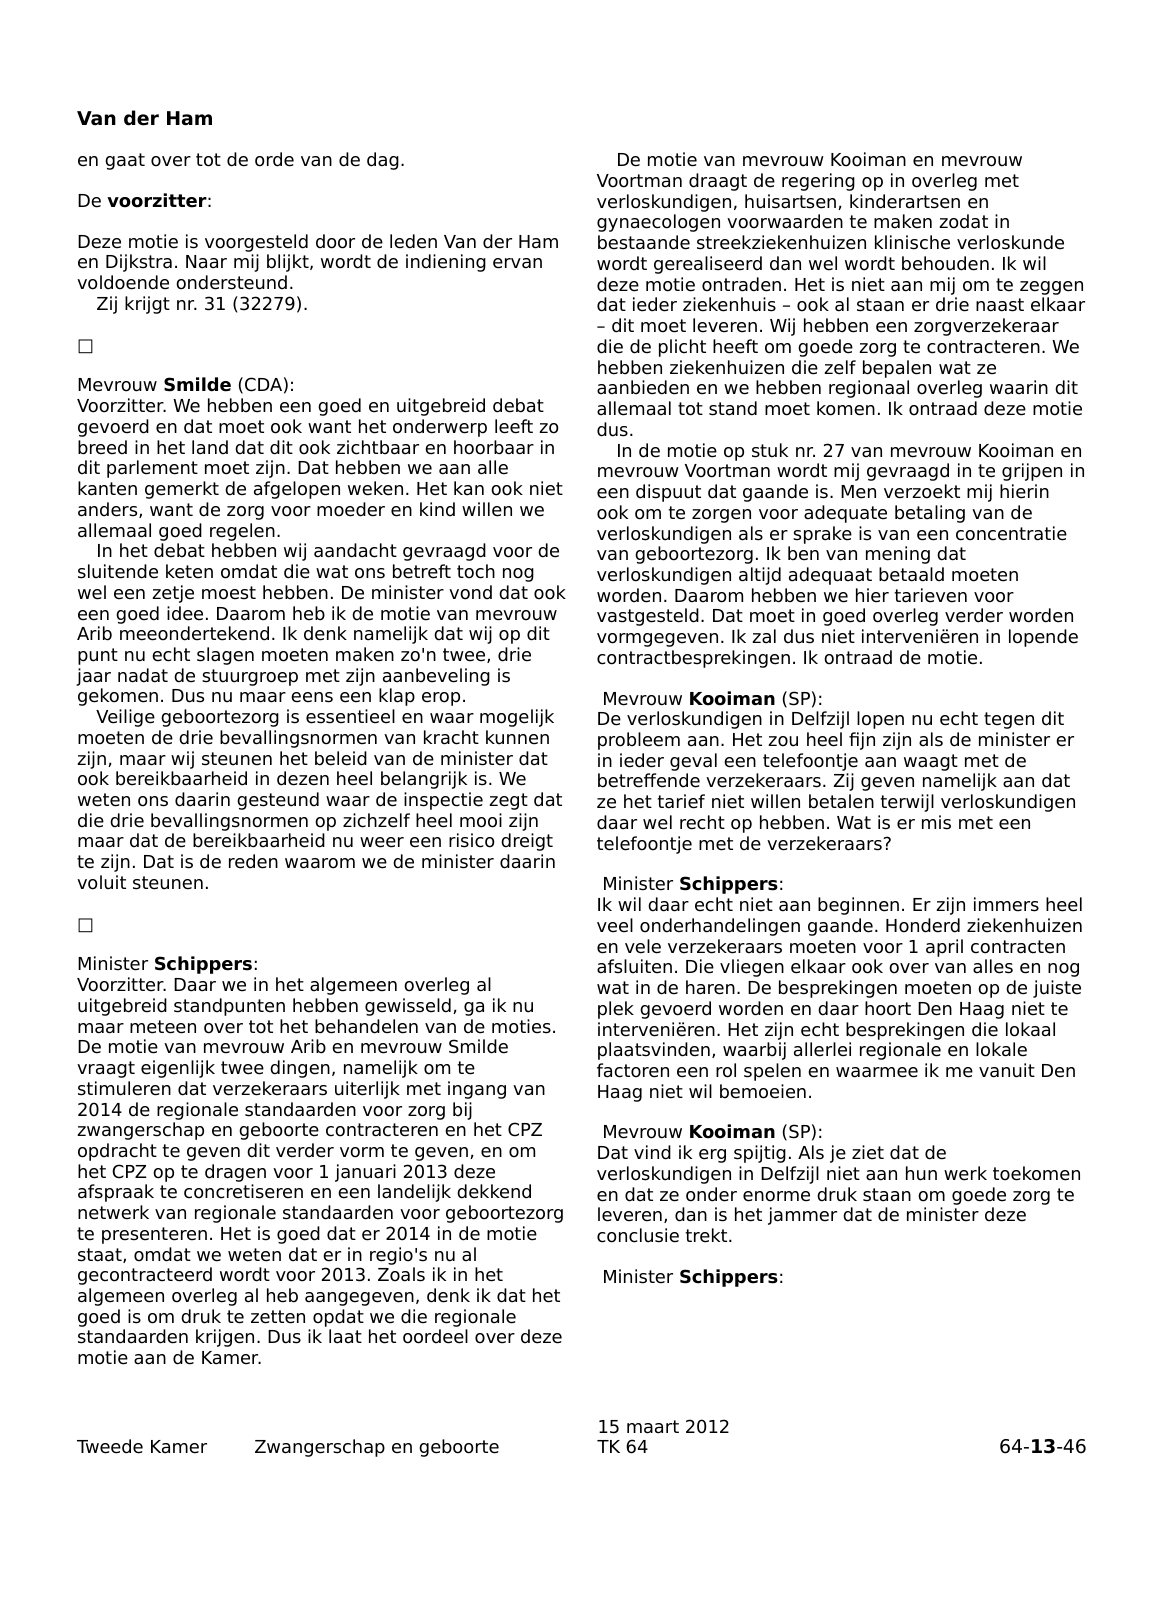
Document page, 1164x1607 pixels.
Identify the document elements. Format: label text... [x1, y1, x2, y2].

text Veilige geboortezorg is essentieel en waar mogelijk moeten de drie bevallingsnormen van kracht kunnen zijn, maar wij steunen het beleid van de minister dat ook bereikbaarheid in dezen heel belangrijk is. We weten ons daarin gesteund waar de inspectie zegt dat die drie bevallingsnormen op zichzelf heel mooi zijn maar dat de bereikbaarheid nu weer een risico dreigt te zijn. Dat is de reden waarom we de minister daarin voluit steunen. [77, 707, 567, 893]
text □ [77, 334, 567, 355]
text In het debat hebben wij aandacht gevraagd voor de sluitende keten omdat die wat ons betreft toch nog wel een zetje moest hebben. De minister vond dat ook een goed idee. Daarom heb ik de motie van mevrouw Arib meeondertekend. Ik denk namelijk dat wij op dit punt nu echt slagen moeten maken zo'n twee, drie jaar nadat de stuurgroep met zijn aanbeveling is gekomen. Dus nu maar eens een klap erop. [77, 541, 567, 707]
text Dat vind ik erg spijtig. Als je ziet dat de verloskundigen in Delfzijl niet aan hun werk toekomen en dat ze onder enorme druk staan om goede zorg te leveren, dan is het jammer dat de minister deze conclusie trekt. [596, 1143, 1087, 1247]
text Voorzitter. Daar we in het algemeen overleg al uitgebreid standpunten hebben gewisseld, ga ik nu maar meteen over tot het behandelen van de moties. De motie van mevrouw Arib en mevrouw Smilde vraagt eigenlijk twee dingen, namelijk om te stimuleren dat verzekeraars uiterlijk met ingang van 2014 de regionale standaarden voor zorg bij zwangerschap en geboorte contracteren en het CPZ opdracht te geven dit verder vorm te geven, en om het CPZ op te dragen voor 1 januari 2013 deze afspraak te concretiseren en een landelijk dekkend netwerk van regionale standaarden voor geboortezorg te presenteren. Het is goed dat er 2014 in de motie staat, omdat we weten dat er in regio's nu al gecontracteerd wordt voor 2013. Zoals ik in het algemeen overleg al heb aangegeven, denk ik dat het goed is om druk te zetten opdat we die regionale standaarden krijgen. Dus ik laat het oordeel over deze motie aan de Kamer. [77, 975, 567, 1369]
text Mevrouw Smilde (CDA): [77, 375, 567, 396]
text Minister Schippers: [596, 1267, 1087, 1287]
text In de motie op stuk nr. 27 van mevrouw Kooiman en mevrouw Voortman wordt mij gevraagd in te grijpen in een dispuut dat gaande is. Men verzoekt mij hierin ook om te zorgen voor adequate betaling van de verloskundigen als er sprake is van een concentratie van geboortezorg. Ik ben van mening dat verloskundigen altijd adequaat betaald moeten worden. Daarom hebben we hier tarieven voor vastgesteld. Dat moet in goed overleg verder worden vormgegeven. Ik zal dus niet interveniëren in lopende contractbesprekingen. Ik ontraad de motie. [596, 440, 1087, 668]
text Ik wil daar echt niet aan beginnen. Er zijn immers heel veel onderhandelingen gaande. Honderd ziekenhuizen en vele verzekeraars moeten voor 1 april contracten afsluiten. Die vliegen elkaar ook over van alles en nog wat in de haren. De besprekingen moeten op de juiste plek gevoerd worden en daar hoort Den Haag niet te interveniëren. Het zijn echt besprekingen die lokaal plaatsvinden, waarbij allerlei regionale en lokale factoren een rol spelen en waarmee ik me vanuit Den Haag niet wil bemoeien. [596, 895, 1087, 1102]
text De motie van mevrouw Kooiman en mevrouw Voortman draagt de regering op in overleg met verloskundigen, huisartsen, kinderartsen en gynaecologen voorwaarden te maken zodat in bestaande streekziekenhuizen klinische verloskunde wordt gerealiseerd dan wel wordt behouden. Ik wil deze motie ontraden. Het is niet aan mij om te zeggen dat ieder ziekenhuis – ook al staan er drie naast elkaar – dit moet leveren. Wij hebben een zorgverzekeraar die de plicht heeft om goede zorg te contracteren. We hebben ziekenhuizen die zelf bepalen wat ze aanbieden en we hebben regionaal overleg waarin dit allemaal tot stand moet komen. Ik ontraad deze motie dus. [596, 150, 1087, 440]
text Zij krijgt nr. 31 (32279). [77, 294, 567, 314]
text Deze motie is voorgesteld door de leden Van der Ham en Dijkstra. Naar mij blijkt, wordt de indiening ervan voldoende ondersteund. [77, 232, 567, 294]
text en gaat over tot de orde van de dag. [77, 150, 567, 171]
text □ [77, 913, 567, 934]
text Voorzitter. We hebben een goed en uitgebreid debat gevoerd en dat moet ook want het onderwerp leeft zo breed in het land dat dit ook zichtbaar en hoorbaar in dit parlement moet zijn. Dat hebben we aan alle kanten gemerkt de afgelopen weken. Het kan ook niet anders, want de zorg voor moeder en kind willen we allemaal goed regelen. [77, 396, 567, 541]
text De voorzitter: [77, 191, 567, 212]
text De verloskundigen in Delfzijl lopen nu echt tegen dit probleem aan. Het zou heel fijn zijn als de minister er in ieder geval een telefoontje aan waagt met de betreffende verzekeraars. Zij geven namelijk aan dat ze het tarief niet willen betalen terwijl verloskundigen daar wel recht op hebben. Wat is er mis met een telefoontje met de verzekeraars? [596, 709, 1087, 854]
text Mevrouw Kooiman (SP): [596, 688, 1087, 709]
text Minister Schippers: [596, 874, 1087, 895]
text Mevrouw Kooiman (SP): [596, 1122, 1087, 1143]
text Minister Schippers: [77, 954, 567, 975]
